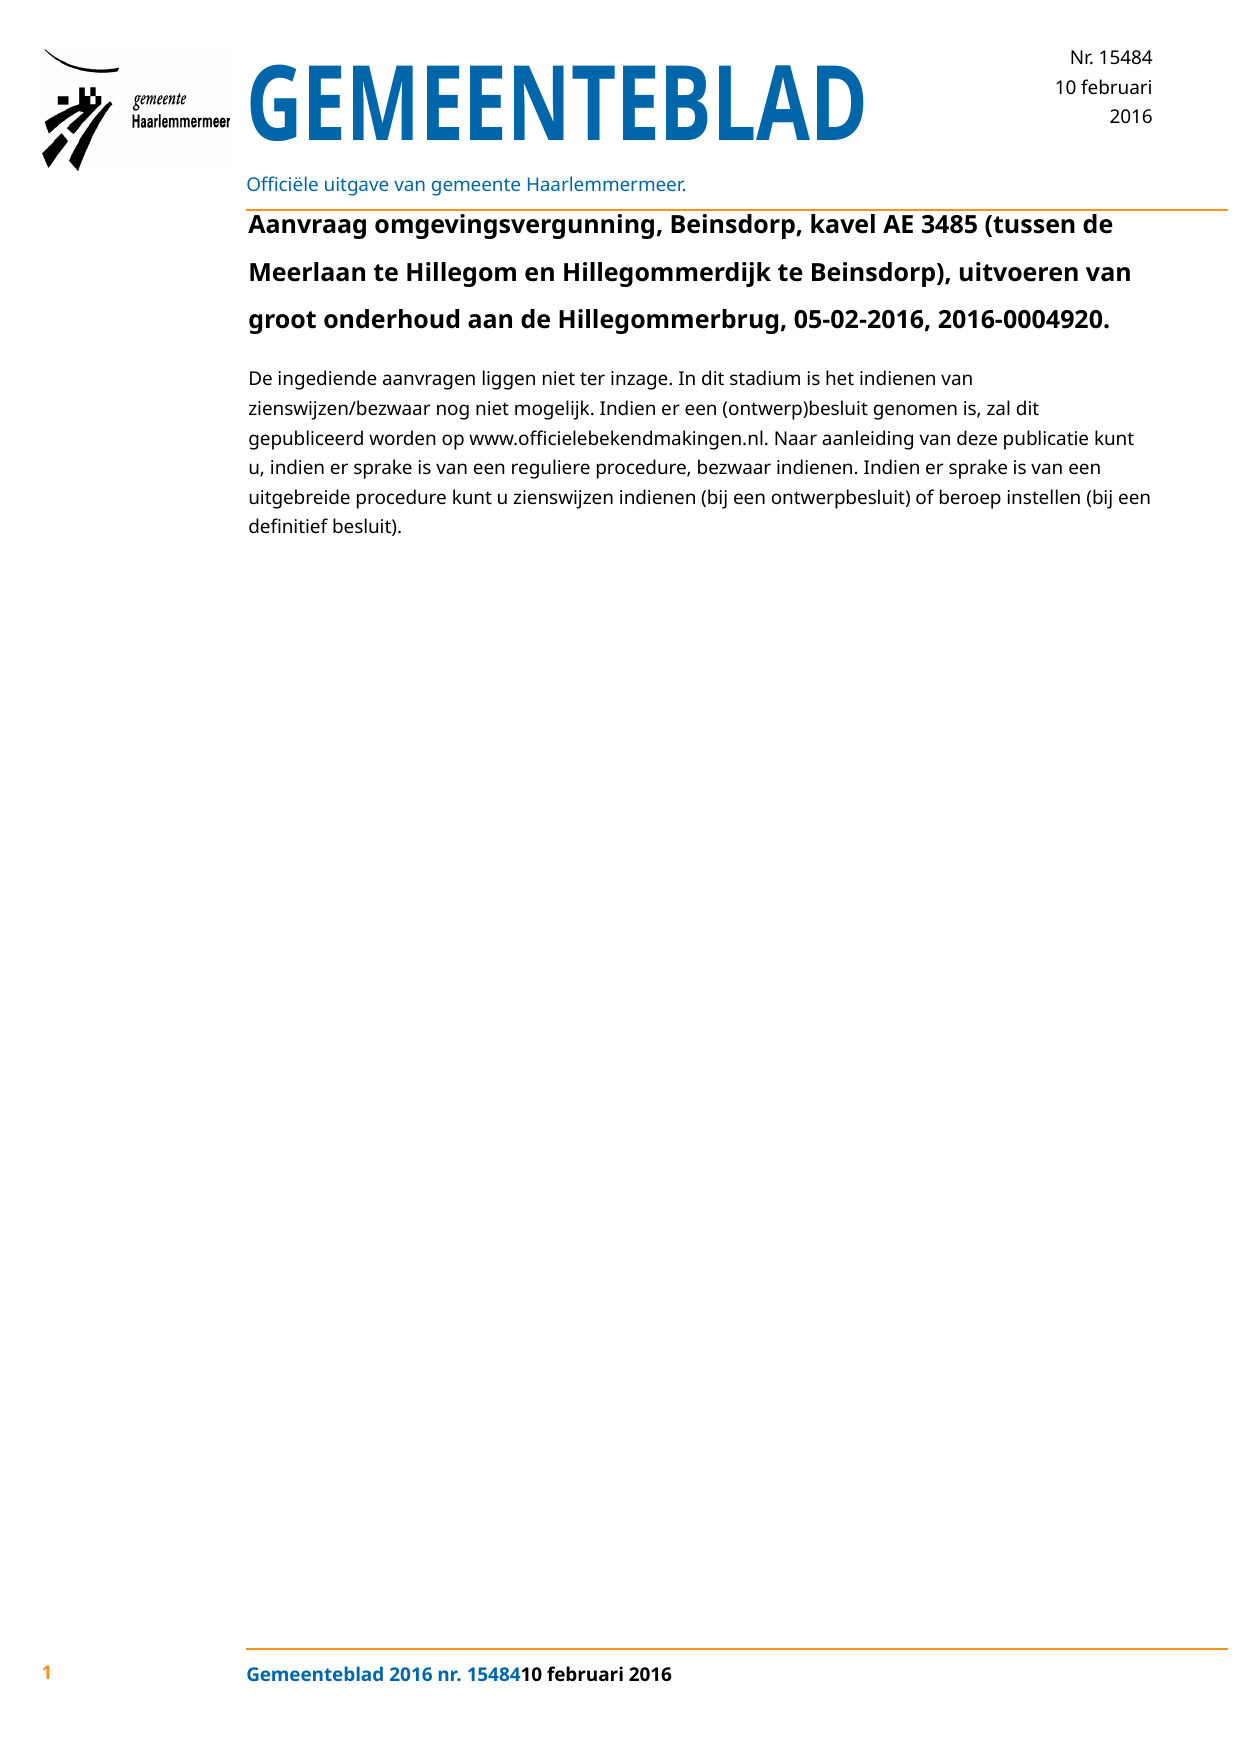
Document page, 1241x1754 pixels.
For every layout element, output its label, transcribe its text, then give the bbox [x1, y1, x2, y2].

text Aanvraag omgevingsvergunning, Beinsdorp, kavel AE 3485 (tussen de Meerlaan te Hillegom en Hillegommerdijk te Beinsdorp), uitvoeren van groot onderhoud aan de Hillegommerbrug, 05-02-2016, 2016-0004920. [248, 211, 1152, 336]
text De ingediende aanvragen liggen niet ter inzage. In dit stadium is het indienen van zienswijzen/bezwaar nog niet mogelijk. Indien er een (ontwerp)besluit genomen is, zal dit gepubliceerd worden op www.officielebekendmakingen.nl. Naar aanleiding van deze publicatie kunt u, indien er sprake is van een reguliere procedure, bezwaar indienen. Indien er sprake is van een uitgebreide procedure kunt u zienswijzen indienen (bij een ontwerpbesluit) of beroep instellen (bij een definitief besluit). [248, 366, 1152, 539]
picture [41, 47, 231, 172]
